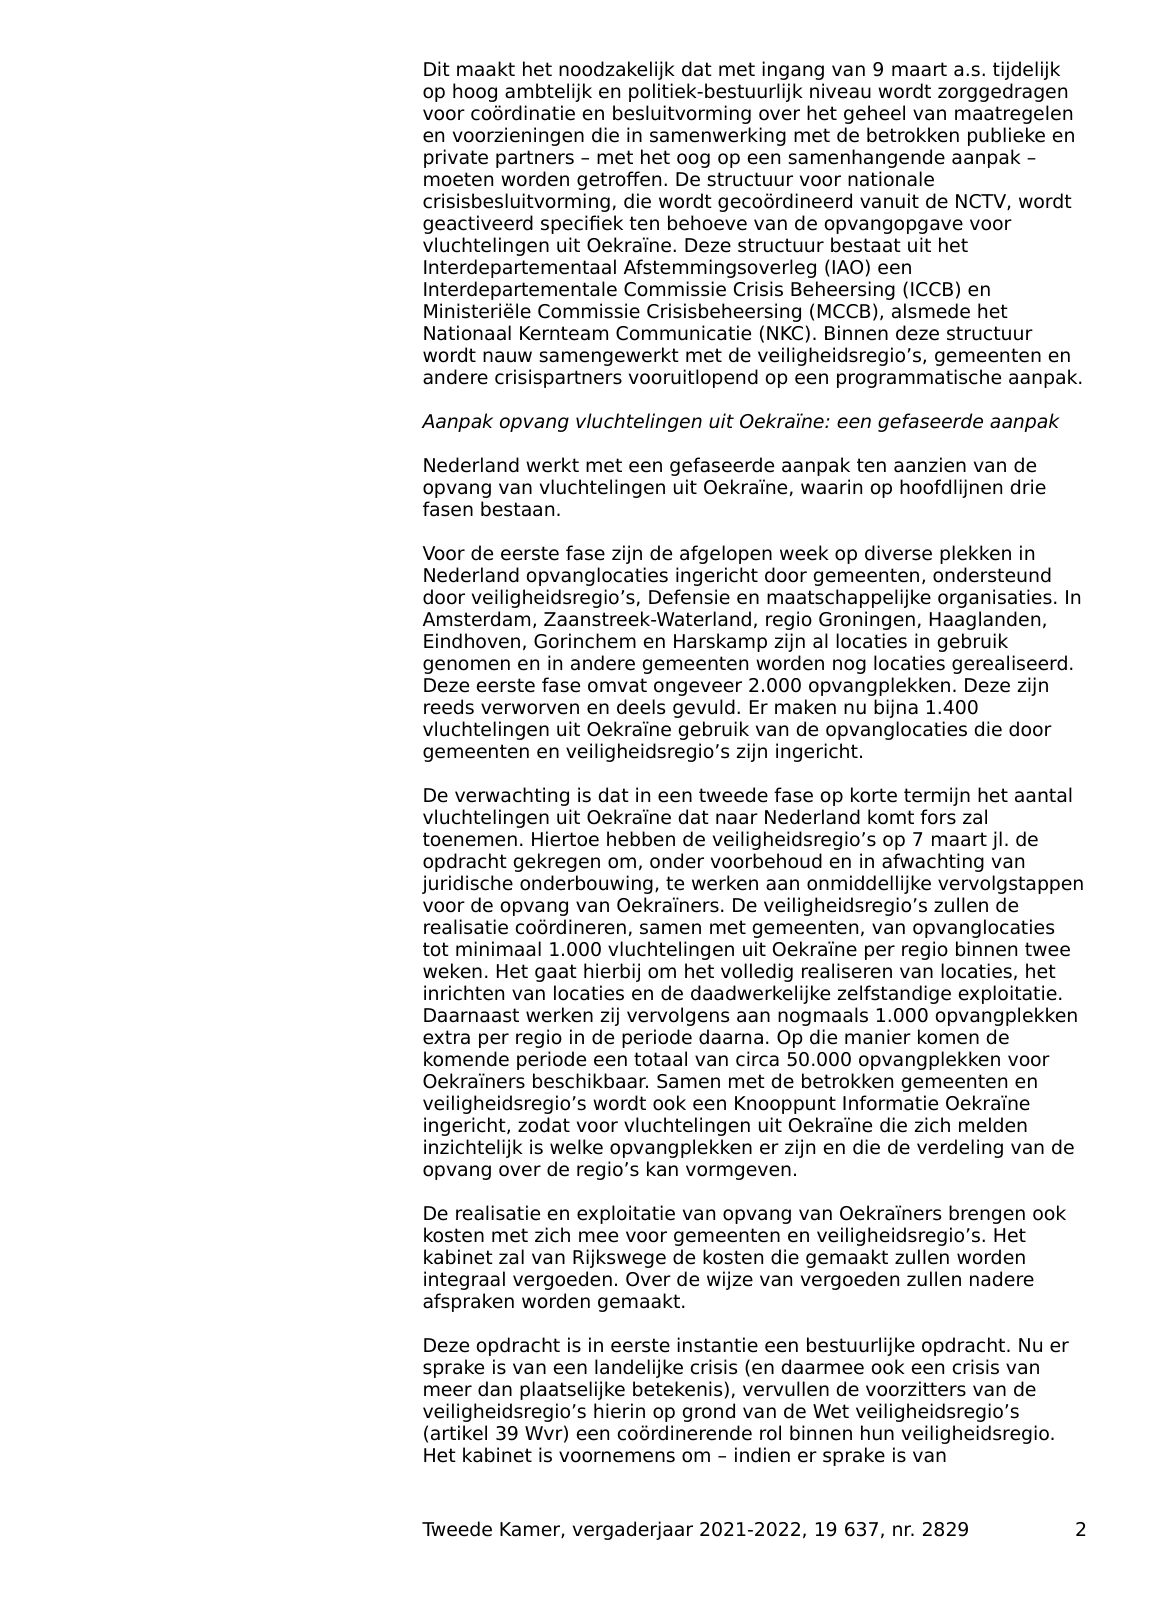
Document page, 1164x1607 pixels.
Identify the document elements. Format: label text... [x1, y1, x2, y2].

text De verwachting is dat in een tweede fase op korte termijn het aantal vluchtelingen uit Oekraïne dat naar Nederland komt fors zal toenemen. Hiertoe hebben de veiligheidsregio’s op 7 maart jl. de opdracht gekregen om, onder voorbehoud en in afwachting van juridische onderbouwing, te werken aan onmiddellijke vervolgstappen voor de opvang van Oekraïners. De veiligheidsregio’s zullen de realisatie coördineren, samen met gemeenten, van opvanglocaties tot minimaal 1.000 vluchtelingen uit Oekraïne per regio binnen twee weken. Het gaat hierbij om het volledig realiseren van locaties, het inrichten van locaties en de daadwerkelijke zelfstandige exploitatie. Daarnaast werken zij vervolgens aan nogmaals 1.000 opvangplekken extra per regio in de periode daarna. Op die manier komen de komende periode een totaal van circa 50.000 opvangplekken voor Oekraïners beschikbaar. Samen met de betrokken gemeenten en veiligheidsregio’s wordt ook een Knooppunt Informatie Oekraïne ingericht, zodat voor vluchtelingen uit Oekraïne die zich melden inzichtelijk is welke opvangplekken er zijn en die de verdeling van de opvang over de regio’s kan vormgeven. [422, 785, 1087, 1181]
subtitle Aanpak opvang vluchtelingen uit Oekraïne: een gefaseerde aanpak [422, 411, 1087, 433]
text Voor de eerste fase zijn de afgelopen week op diverse plekken in Nederland opvanglocaties ingericht door gemeenten, ondersteund door veiligheidsregio’s, Defensie en maatschappelijke organisaties. In Amsterdam, Zaanstreek-Waterland, regio Groningen, Haaglanden, Eindhoven, Gorinchem en Harskamp zijn al locaties in gebruik genomen en in andere gemeenten worden nog locaties gerealiseerd. Deze eerste fase omvat ongeveer 2.000 opvangplekken. Deze zijn reeds verworven en deels gevuld. Er maken nu bijna 1.400 vluchtelingen uit Oekraïne gebruik van de opvanglocaties die door gemeenten en veiligheidsregio’s zijn ingericht. [422, 543, 1087, 763]
text Dit maakt het noodzakelijk dat met ingang van 9 maart a.s. tijdelijk op hoog ambtelijk en politiek-bestuurlijk niveau wordt zorggedragen voor coördinatie en besluitvorming over het geheel van maatregelen en voorzieningen die in samenwerking met de betrokken publieke en private partners – met het oog op een samenhangende aanpak – moeten worden getroffen. De structuur voor nationale crisisbesluitvorming, die wordt gecoördineerd vanuit de NCTV, wordt geactiveerd specifiek ten behoeve van de opvangopgave voor vluchtelingen uit Oekraïne. Deze structuur bestaat uit het Interdepartementaal Afstemmingsoverleg (IAO) een Interdepartementale Commissie Crisis Beheersing (ICCB) en Ministeriële Commissie Crisisbeheersing (MCCB), alsmede het Nationaal Kernteam Communicatie (NKC). Binnen deze structuur wordt nauw samengewerkt met de veiligheidsregio’s, gemeenten en andere crisispartners vooruitlopend op een programmatische aanpak. [422, 59, 1087, 389]
text Deze opdracht is in eerste instantie een bestuurlijke opdracht. Nu er sprake is van een landelijke crisis (en daarmee ook een crisis van meer dan plaatselijke betekenis), vervullen de voorzitters van de veiligheidsregio’s hierin op grond van de Wet veiligheidsregio’s (artikel 39 Wvr) een coördinerende rol binnen hun veiligheidsregio. Het kabinet is voornemens om – indien er sprake is van [422, 1335, 1087, 1467]
text Nederland werkt met een gefaseerde aanpak ten aanzien van de opvang van vluchtelingen uit Oekraïne, waarin op hoofdlijnen drie fasen bestaan. [422, 455, 1087, 521]
text De realisatie en exploitatie van opvang van Oekraïners brengen ook kosten met zich mee voor gemeenten en veiligheidsregio’s. Het kabinet zal van Rijkswege de kosten die gemaakt zullen worden integraal vergoeden. Over de wijze van vergoeden zullen nadere afspraken worden gemaakt. [422, 1203, 1087, 1313]
